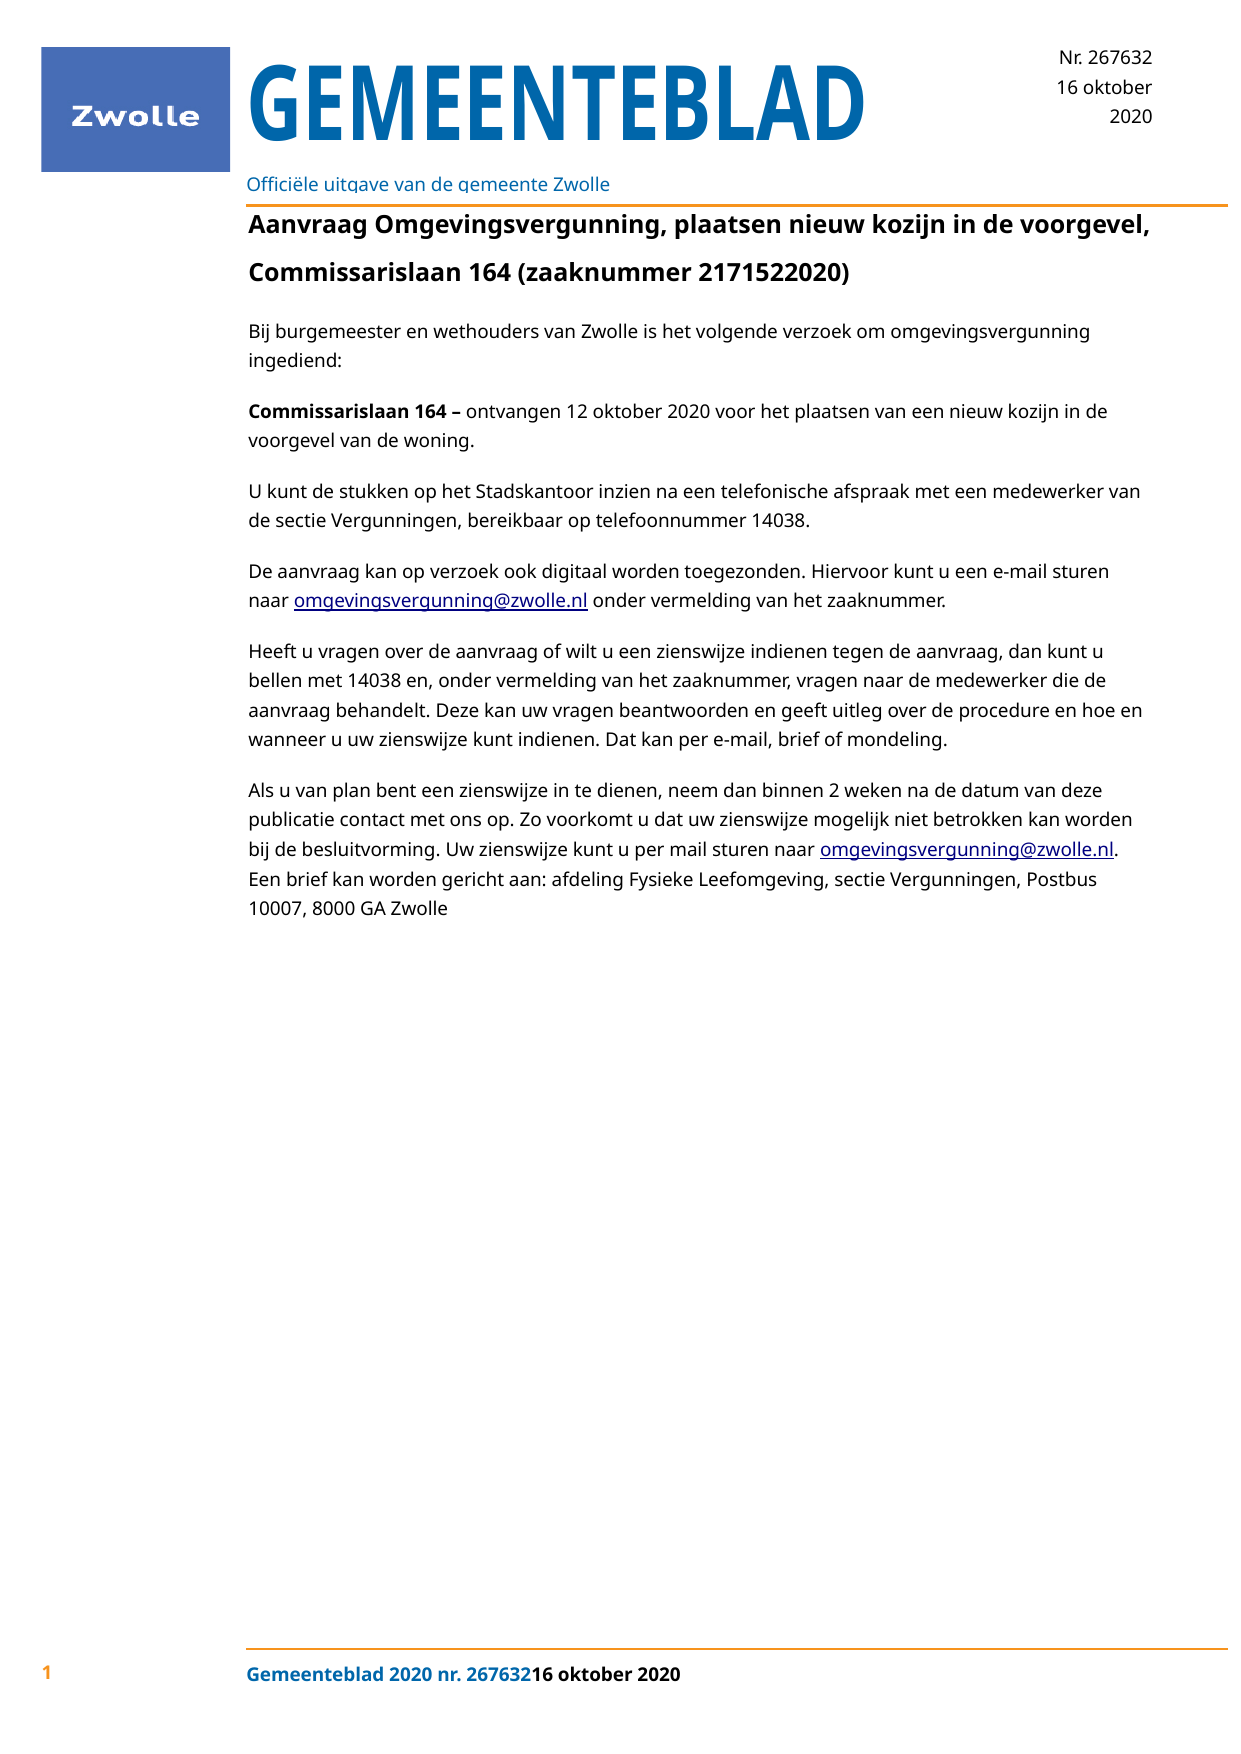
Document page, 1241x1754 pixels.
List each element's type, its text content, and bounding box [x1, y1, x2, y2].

text Aanvraag Omgevingsvergunning, plaatsen nieuw kozijn in de voorgevel, Commissarislaan 164 (zaaknummer 2171522020) [248, 207, 1152, 288]
text Als u van plan bent een zienswijze in te dienen, neem dan binnen 2 weken na de datum van deze publicatie contact met ons op. Zo voorkomt u dat uw zienswijze mogelijk niet betrokken kan worden bij de besluitvorming. Uw zienswijze kunt u per mail sturen naar omgevingsvergunning@zwolle.nl. Een brief kan worden gericht aan: afdeling Fysieke Leefomgeving, sectie Vergunningen, Postbus 10007, 8000 GA Zwolle [248, 777, 1152, 921]
text De aanvraag kan op verzoek ook digitaal worden toegezonden. Hiervoor kunt u een e-mail sturen naar omgevingsvergunning@zwolle.nl onder vermelding van het zaaknummer. [248, 558, 1152, 613]
text Commissarislaan 164 – ontvangen 12 oktober 2020 voor het plaatsen van een nieuw kozijn in de voorgevel van de woning. [248, 398, 1152, 453]
text Heeft u vragen over de aanvraag of wilt u een zienswijze indienen tegen de aanvraag, dan kunt u bellen met 14038 en, onder vermelding van het zaaknummer, vragen naar de medewerker die de aanvraag behandelt. Deze kan uw vragen beantwoorden en geeft uitleg over de procedure en hoe en wanneer u uw zienswijze kunt indienen. Dat kan per e-mail, brief of mondeling. [248, 638, 1152, 752]
text U kunt de stukken op het Stadskantoor inzien na een telefonische afspraak met een medewerker van de sectie Vergunningen, bereikbaar op telefoonnummer 14038. [248, 478, 1152, 533]
text Bij burgemeester en wethouders van Zwolle is het volgende verzoek om omgevingsvergunning ingediend: [248, 318, 1152, 373]
picture [41, 47, 231, 172]
